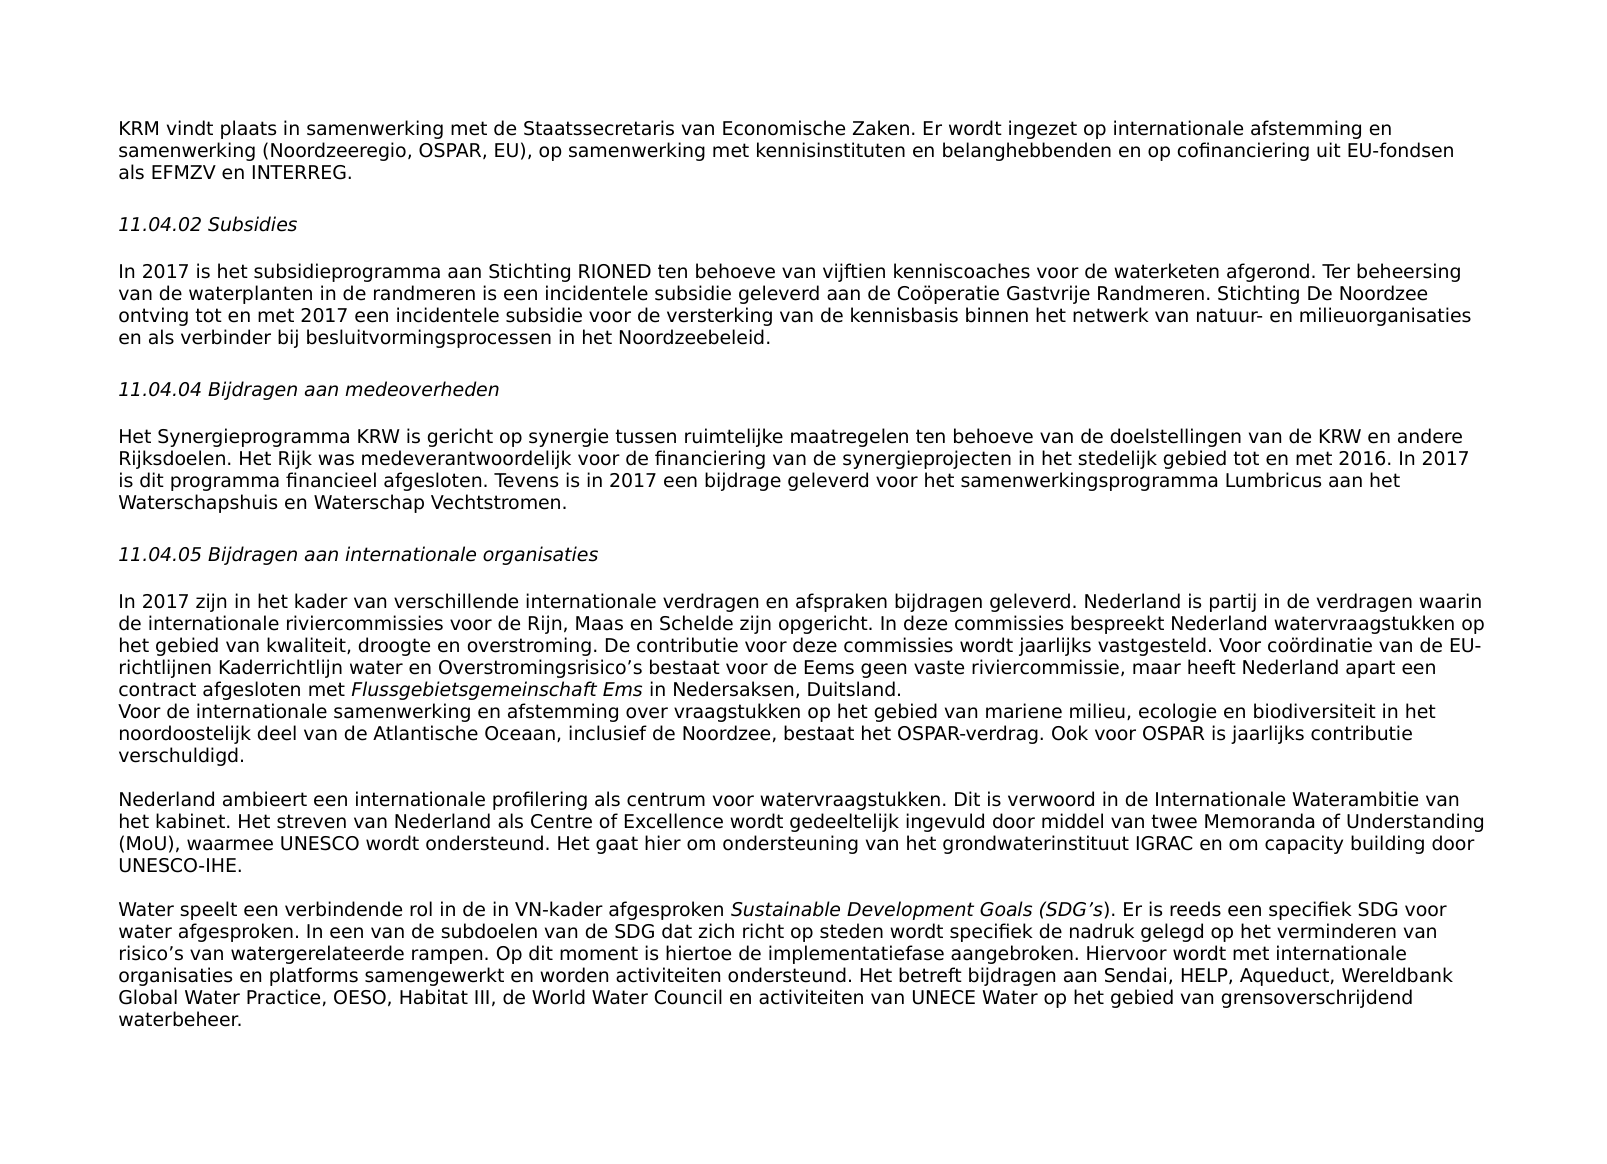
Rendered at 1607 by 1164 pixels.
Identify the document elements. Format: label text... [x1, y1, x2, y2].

text In 2017 is het subsidieprogramma aan Stichting RIONED ten behoeve van vijftien kenniscoaches voor de waterketen afgerond. Ter beheersing van de waterplanten in de randmeren is een incidentele subsidie geleverd aan de Coöperatie Gastvrije Randmeren. Stichting De Noordzee ontving tot en met 2017 een incidentele subsidie voor de versterking van de kennisbasis binnen het netwerk van natuur- en milieuorganisaties en als verbinder bij besluitvormingsprocessen in het Noordzeebeleid. [118, 261, 1488, 349]
text Water speelt een verbindende rol in de in VN-kader afgesproken Sustainable Development Goals (SDG’s). Er is reeds een specifiek SDG voor water afgesproken. In een van de subdoelen van de SDG dat zich richt op steden wordt specifiek de nadruk gelegd op het verminderen van risico’s van watergerelateerde rampen. Op dit moment is hiertoe de implementatiefase aangebroken. Hiervoor wordt met internationale organisaties en platforms samengewerkt en worden activiteiten ondersteund. Het betreft bijdragen aan Sendai, HELP, Aqueduct, Wereldbank Global Water Practice, OESO, Habitat III, de World Water Council en activiteiten van UNECE Water op het gebied van grensoverschrijdend waterbeheer. [118, 899, 1488, 1031]
text Het Synergieprogramma KRW is gericht op synergie tussen ruimtelijke maatregelen ten behoeve van de doelstellingen van de KRW en andere Rijksdoelen. Het Rijk was medeverantwoordelijk voor de financiering van de synergieprojecten in het stedelijk gebied tot en met 2016. In 2017 is dit programma financieel afgesloten. Tevens is in 2017 een bijdrage geleverd voor het samenwerkingsprogramma Lumbricus aan het Waterschapshuis en Waterschap Vechtstromen. [118, 426, 1488, 514]
text Nederland ambieert een internationale profilering als centrum voor watervraagstukken. Dit is verwoord in de Internationale Waterambitie van het kabinet. Het streven van Nederland als Centre of Excellence wordt gedeeltelijk ingevuld door middel van twee Memoranda of Understanding (MoU), waarmee UNESCO wordt ondersteund. Het gaat hier om ondersteuning van het grondwaterinstituut IGRAC en om capacity building door UNESCO-IHE. [118, 789, 1488, 877]
text Voor de internationale samenwerking en afstemming over vraagstukken op het gebied van mariene milieu, ecologie en biodiversiteit in het noordoostelijk deel van de Atlantische Oceaan, inclusief de Noordzee, bestaat het OSPAR-verdrag. Ook voor OSPAR is jaarlijks contributie verschuldigd. [118, 701, 1488, 767]
text In 2017 zijn in het kader van verschillende internationale verdragen en afspraken bijdragen geleverd. Nederland is partij in de verdragen waarin de internationale riviercommissies voor de Rijn, Maas en Schelde zijn opgericht. In deze commissies bespreekt Nederland watervraagstukken op het gebied van kwaliteit, droogte en overstroming. De contributie voor deze commissies wordt jaarlijks vastgesteld. Voor coördinatie van de EU-richtlijnen Kaderrichtlijn water en Overstromingsrisico’s bestaat voor de Eems geen vaste riviercommissie, maar heeft Nederland apart een contract afgesloten met Flussgebietsgemeinschaft Ems in Nedersaksen, Duitsland. [118, 591, 1488, 701]
subtitle 11.04.04 Bijdragen aan medeoverheden [118, 379, 1488, 401]
subtitle 11.04.02 Subsidies [118, 214, 1488, 236]
subtitle 11.04.05 Bijdragen aan internationale organisaties [118, 544, 1488, 566]
text KRM vindt plaats in samenwerking met de Staatssecretaris van Economische Zaken. Er wordt ingezet op internationale afstemming en samenwerking (Noordzeeregio, OSPAR, EU), op samenwerking met kennisinstituten en belanghebbenden en op cofinanciering uit EU-fondsen als EFMZV en INTERREG. [118, 118, 1488, 184]
